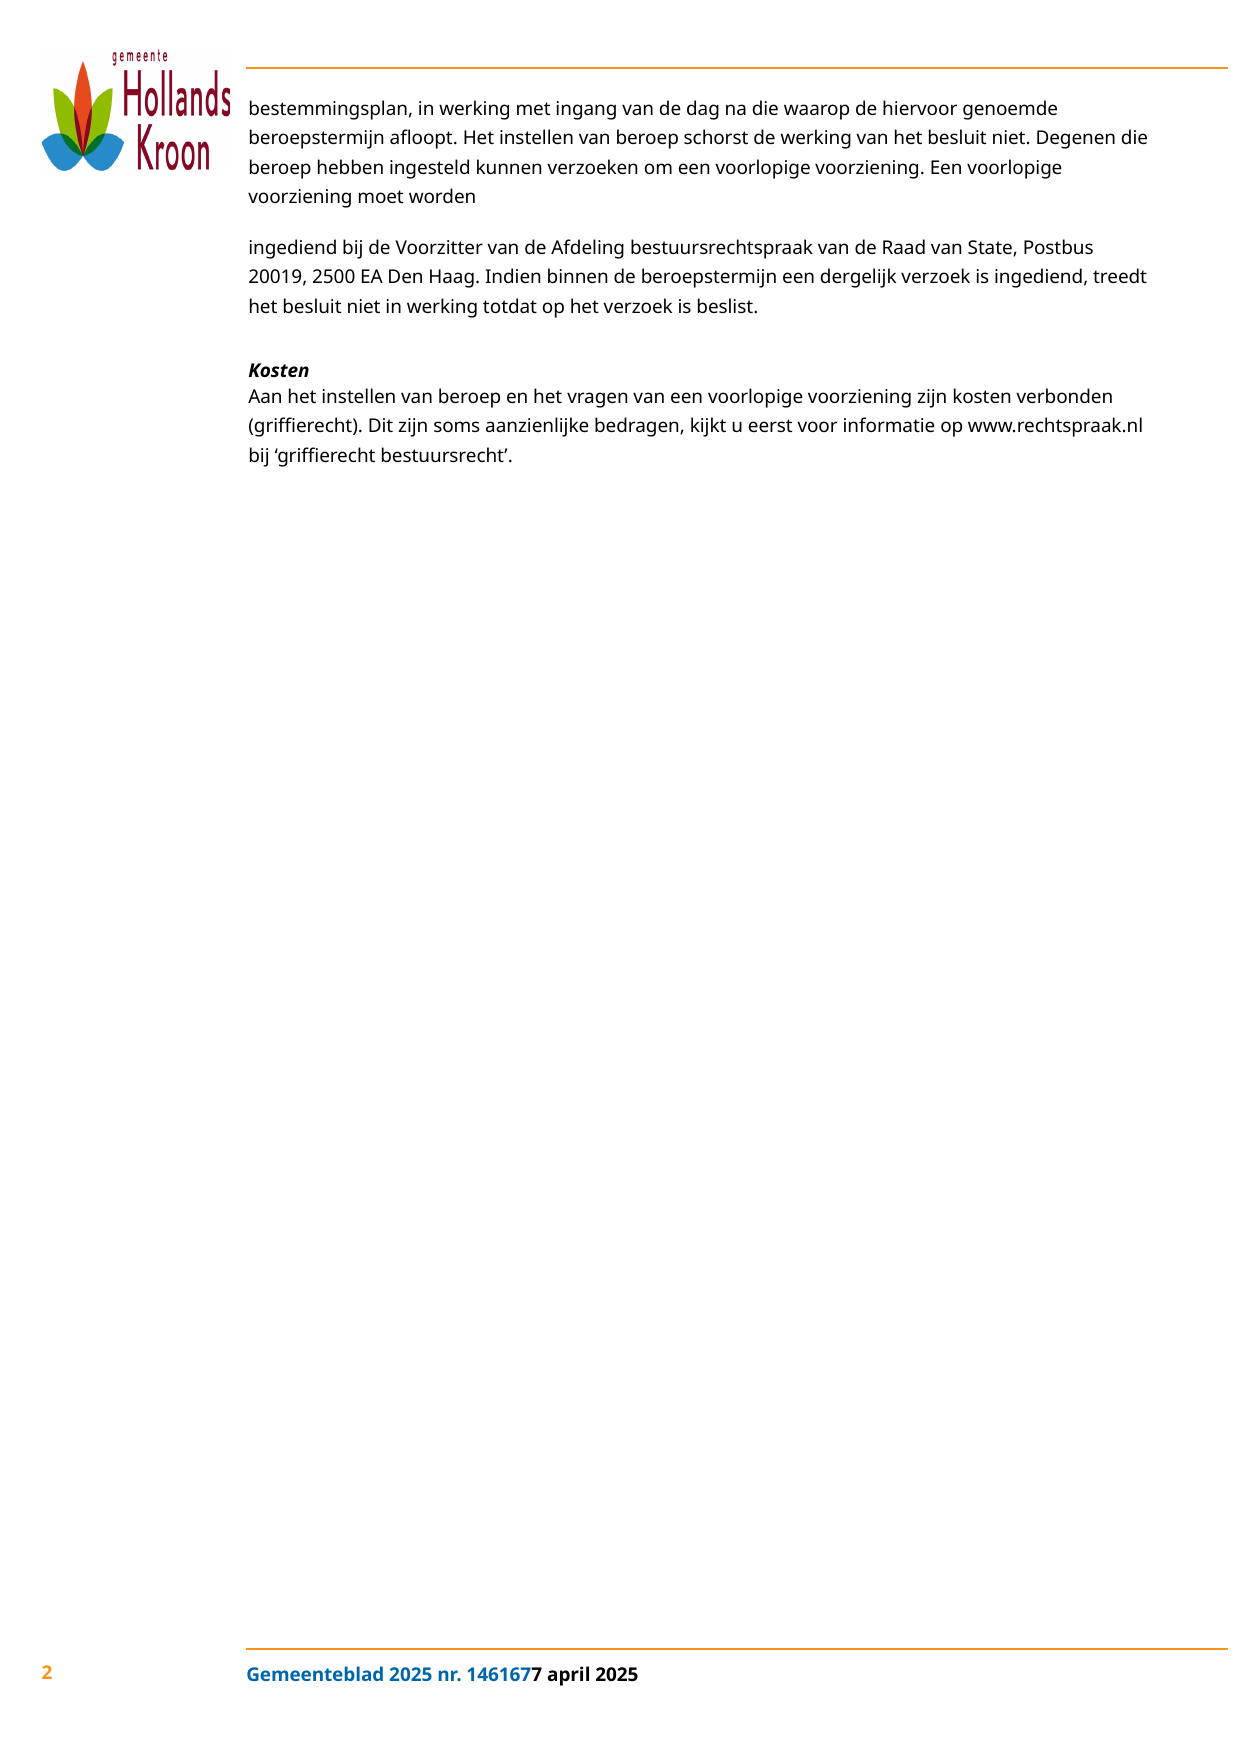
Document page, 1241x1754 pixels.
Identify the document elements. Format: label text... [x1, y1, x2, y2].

text ingediend bij de Voorzitter van de Afdeling bestuursrechtspraak van de Raad van State, Postbus 20019, 2500 EA Den Haag. Indien binnen de beroepstermijn een dergelijk verzoek is ingediend, treedt het besluit niet in werking totdat op het verzoek is beslist. [248, 234, 1152, 319]
text Kosten [248, 357, 1152, 383]
text Aan het instellen van beroep en het vragen van een voorlopige voorziening zijn kosten verbonden (griffierecht). Dit zijn soms aanzienlijke bedragen, kijkt u eerst voor informatie op www.rechtspraak.nl bij ‘griffierecht bestuursrecht’. [248, 383, 1152, 468]
picture [41, 47, 231, 172]
text bestemmingsplan, in werking met ingang van de dag na die waarop de hiervoor genoemde beroepstermijn afloopt. Het instellen van beroep schorst de werking van het besluit niet. Degenen die beroep hebben ingesteld kunnen verzoeken om een voorlopige voorziening. Een voorlopige voorziening moet worden [248, 95, 1152, 209]
